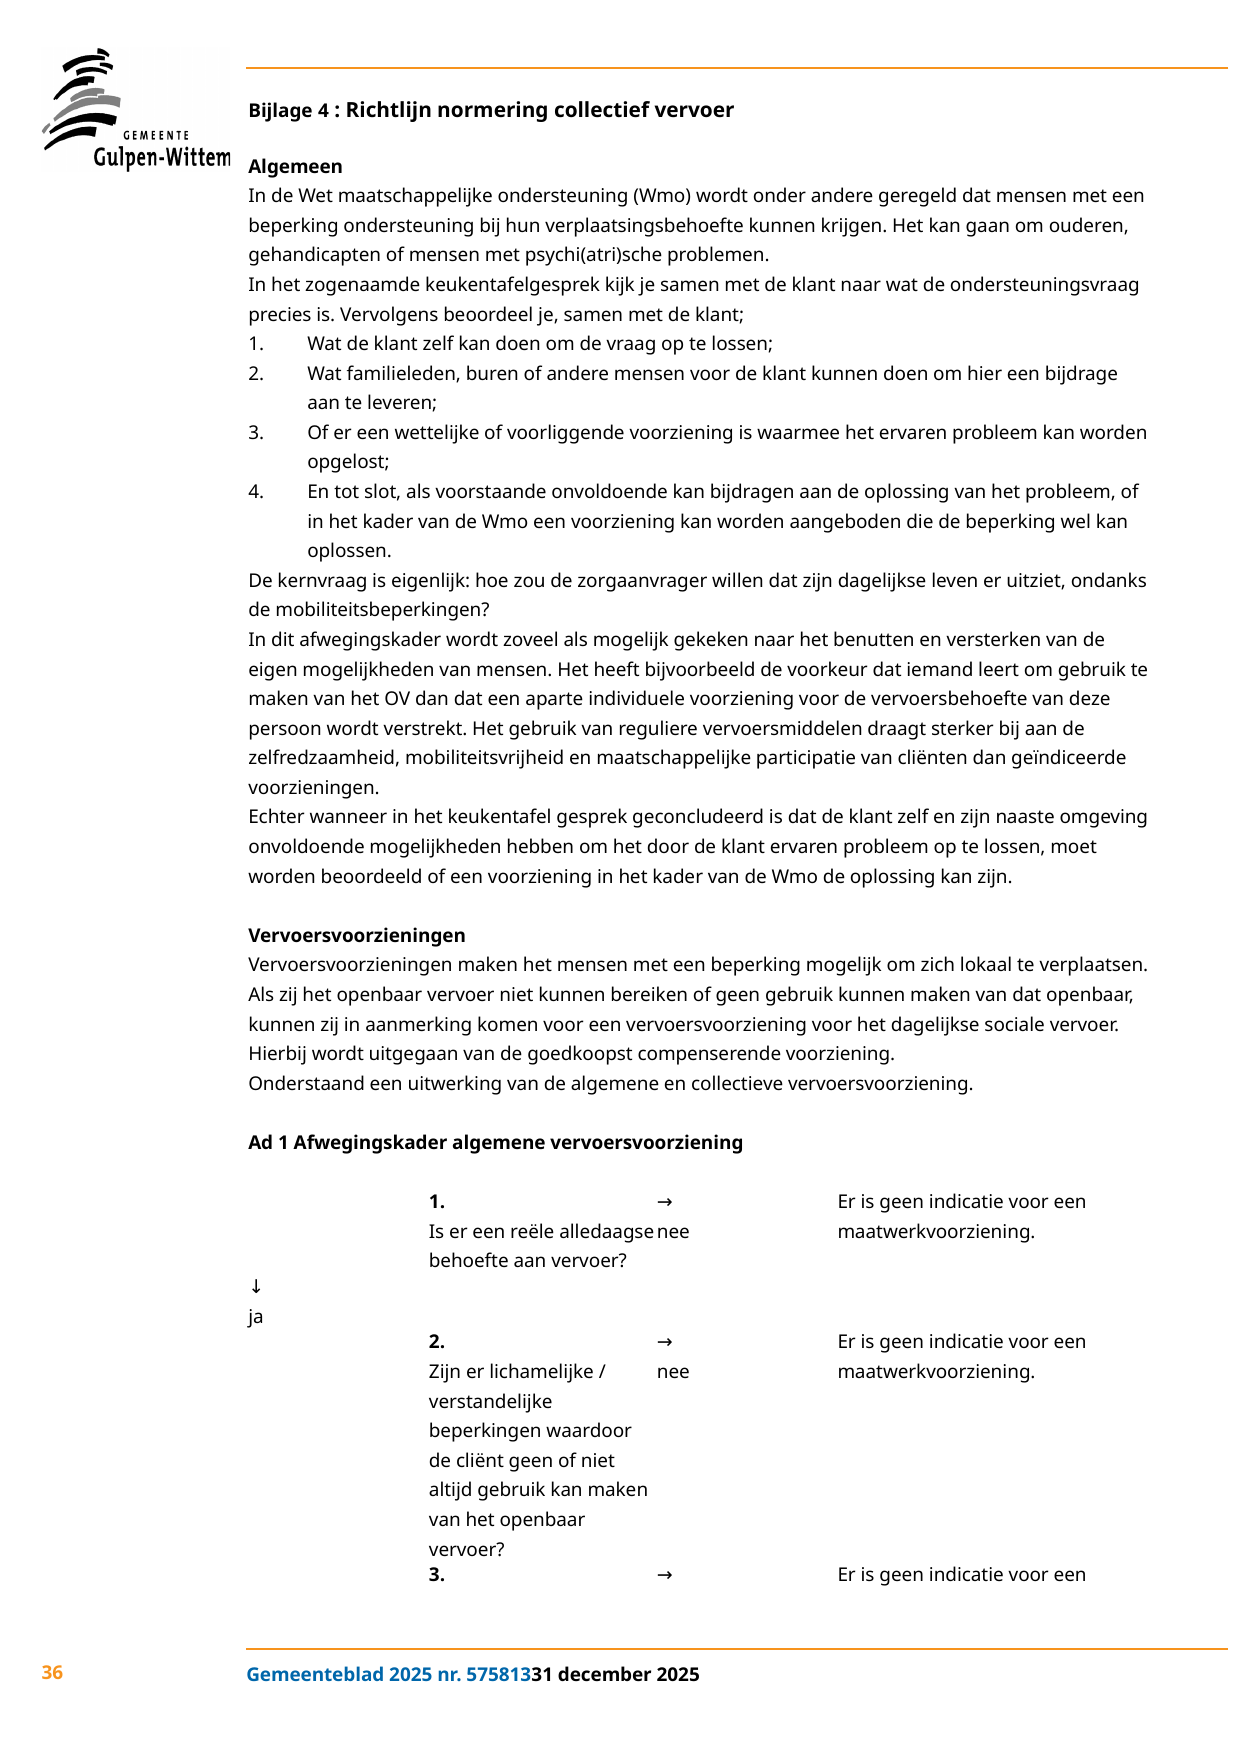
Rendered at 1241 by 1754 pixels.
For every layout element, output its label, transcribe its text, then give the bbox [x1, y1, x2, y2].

table_header → nee [657, 1189, 837, 1273]
table_cell Er is geen indicatie voor een maatwerkvoorziening. [837, 1329, 1152, 1561]
list Of er een wettelijke of voorliggende voorziening is waarmee het ervaren probleem kan worden opgelost; [248, 419, 1152, 474]
table_cell → nee [657, 1329, 837, 1561]
table_cell 2. Zijn er lichamelijke / verstandelijke beperkingen waardoor de cliënt geen of niet altijd gebruik kan maken van het openbaar vervoer? [429, 1329, 657, 1561]
text Echter wanneer in het keukentafel gesprek geconcludeerd is dat de klant zelf en zijn naaste omgeving onvoldoende mogelijkheden hebben om het door de klant ervaren probleem op te lossen, moet worden beoordeeld of een voorziening in het kader van de Wmo de oplossing kan zijn. [248, 804, 1152, 889]
table_cell 3. [429, 1561, 657, 1587]
list Wat familieleden, buren of andere mensen voor de klant kunnen doen om hier een bijdrage aan te leveren; [248, 360, 1152, 415]
table_cell [248, 1329, 429, 1561]
text Bijlage 4 : Richtlijn normering collectief vervoer [248, 95, 1152, 123]
text In dit afwegingskader wordt zoveel als mogelijk gekeken naar het benutten en versterken van de eigen mogelijkheden van mensen. Het heeft bijvoorbeeld de voorkeur dat iemand leert om gebruik te maken van het OV dan dat een aparte individuele voorziening voor de vervoersbehoefte van deze persoon wordt verstrekt. Het gebruik van reguliere vervoersmiddelen draagt sterker bij aan de zelfredzaamheid, mobiliteitsvrijheid en maatschappelijke participatie van cliënten dan geïndiceerde voorzieningen. [248, 626, 1152, 800]
text Ad 1 Afwegingskader algemene vervoersvoorziening [248, 1129, 1152, 1155]
table_header Er is geen indicatie voor een maatwerkvoorziening. [837, 1189, 1152, 1273]
table_cell [429, 1273, 657, 1329]
list En tot slot, als voorstaande onvoldoende kan bijdragen aan de oplossing van het probleem, of in het kader van de Wmo een voorziening kan worden aangeboden die de beperking wel kan oplossen. [248, 478, 1152, 563]
text In de Wet maatschappelijke ondersteuning (Wmo) wordt onder andere geregeld dat mensen met een beperking ondersteuning bij hun verplaatsingsbehoefte kunnen krijgen. Het kan gaan om ouderen, gehandicapten of mensen met psychi(atri)sche problemen. [248, 182, 1152, 267]
text De kernvraag is eigenlijk: hoe zou de zorgaanvrager willen dat zijn dagelijkse leven er uitziet, ondanks de mobiliteitsbeperkingen? [248, 567, 1152, 622]
table_header 1. Is er een reële alledaagse behoefte aan vervoer? [429, 1189, 657, 1273]
picture [41, 47, 231, 172]
table_cell [657, 1273, 837, 1329]
text Algemeen [248, 153, 1152, 179]
table_cell [248, 1561, 429, 1587]
table_cell [837, 1273, 1152, 1329]
table_cell → [657, 1561, 837, 1587]
list Wat de klant zelf kan doen om de vraag op te lossen; [248, 330, 1152, 356]
table_cell ↓ ja [248, 1273, 429, 1329]
table_cell Er is geen indicatie voor een [837, 1561, 1152, 1587]
text In het zogenaamde keukentafelgesprek kijk je samen met de klant naar wat de ondersteuningsvraag precies is. Vervolgens beoordeel je, samen met de klant; [248, 271, 1152, 327]
text Vervoersvoorzieningen [248, 922, 1152, 948]
text Vervoersvoorzieningen maken het mensen met een beperking mogelijk om zich lokaal te verplaatsen. Als zij het openbaar vervoer niet kunnen bereiken of geen gebruik kunnen maken van dat openbaar, kunnen zij in aanmerking komen voor een vervoersvoorziening voor het dagelijkse sociale vervoer. Hierbij wordt uitgegaan van de goedkoopst compenserende voorziening. [248, 952, 1152, 1066]
table_header [248, 1189, 429, 1273]
text Onderstaand een uitwerking van de algemene en collectieve vervoersvoorziening. [248, 1070, 1152, 1096]
